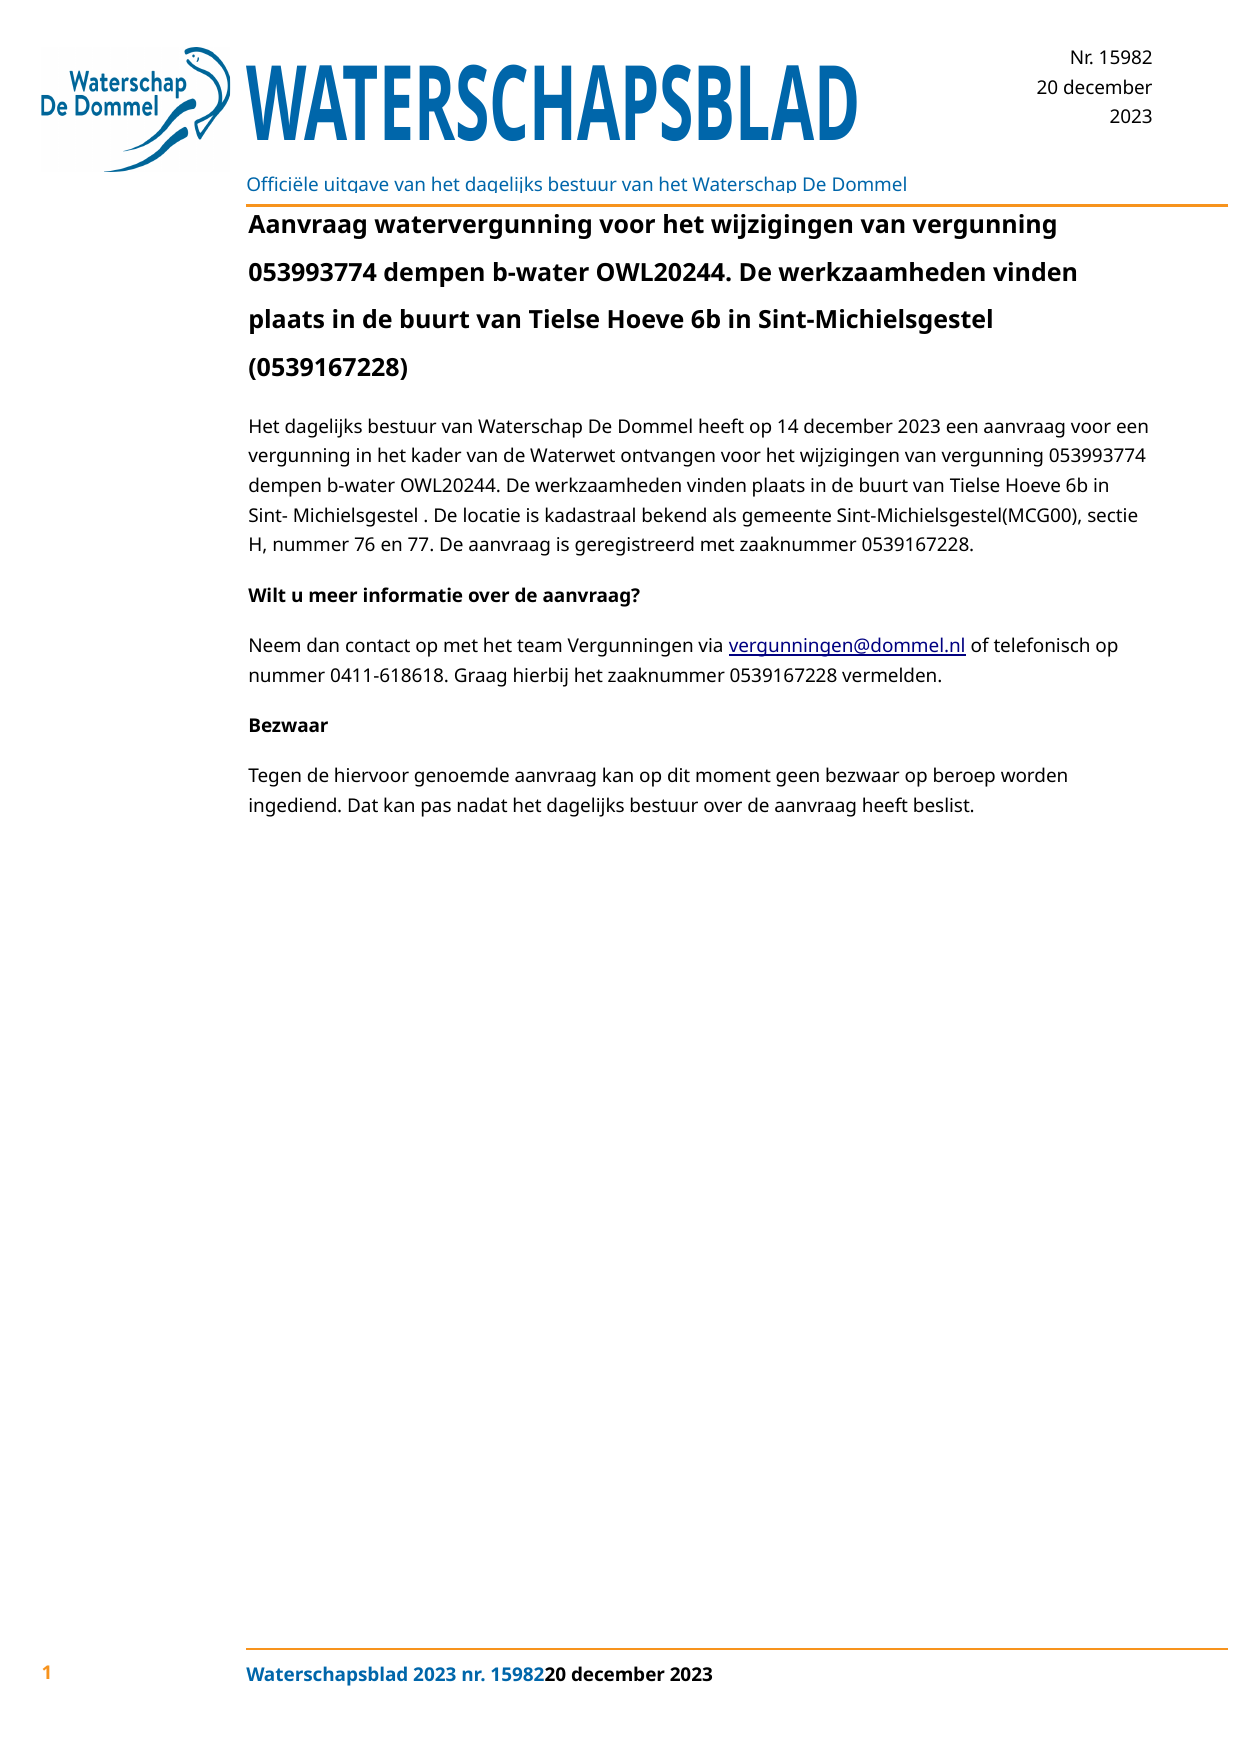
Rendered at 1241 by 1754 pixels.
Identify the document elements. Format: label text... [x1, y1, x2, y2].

text Wilt u meer informatie over de aanvraag? [248, 582, 1152, 608]
picture [45, 99, 51, 111]
text Neem dan contact op met het team Vergunningen via vergunningen@dommel.nl of telefonisch op nummer 0411-618618. Graag hierbij het zaaknummer 0539167228 vermelden. [248, 632, 1152, 688]
picture [41, 47, 231, 172]
picture [204, 47, 231, 76]
text Aanvraag watervergunning voor het wijzigingen van vergunning 053993774 dempen b-water OWL20244. De werkzaamheden vinden plaats in de buurt van Tielse Hoeve 6b in Sint-Michielsgestel (0539167228) [248, 207, 1152, 384]
text Bezwaar [248, 712, 1152, 738]
text Het dagelijks bestuur van Waterschap De Dommel heeft op 14 december 2023 een aanvraag voor een vergunning in het kader van de Waterwet ontvangen voor het wijzigingen van vergunning 053993774 dempen b-water OWL20244. De werkzaamheden vinden plaats in de buurt van Tielse Hoeve 6b in Sint- Michielsgestel . De locatie is kadastraal bekend als gemeente Sint-Michielsgestel(MCG00), sectie H, nummer 76 en 77. De aanvraag is geregistreerd met zaaknummer 0539167228. [248, 413, 1152, 557]
text Tegen de hiervoor genoemde aanvraag kan op dit moment geen bezwaar op beroep worden ingediend. Dat kan pas nadat het dagelijks bestuur over de aanvraag heeft beslist. [248, 763, 1152, 818]
picture [198, 118, 210, 131]
